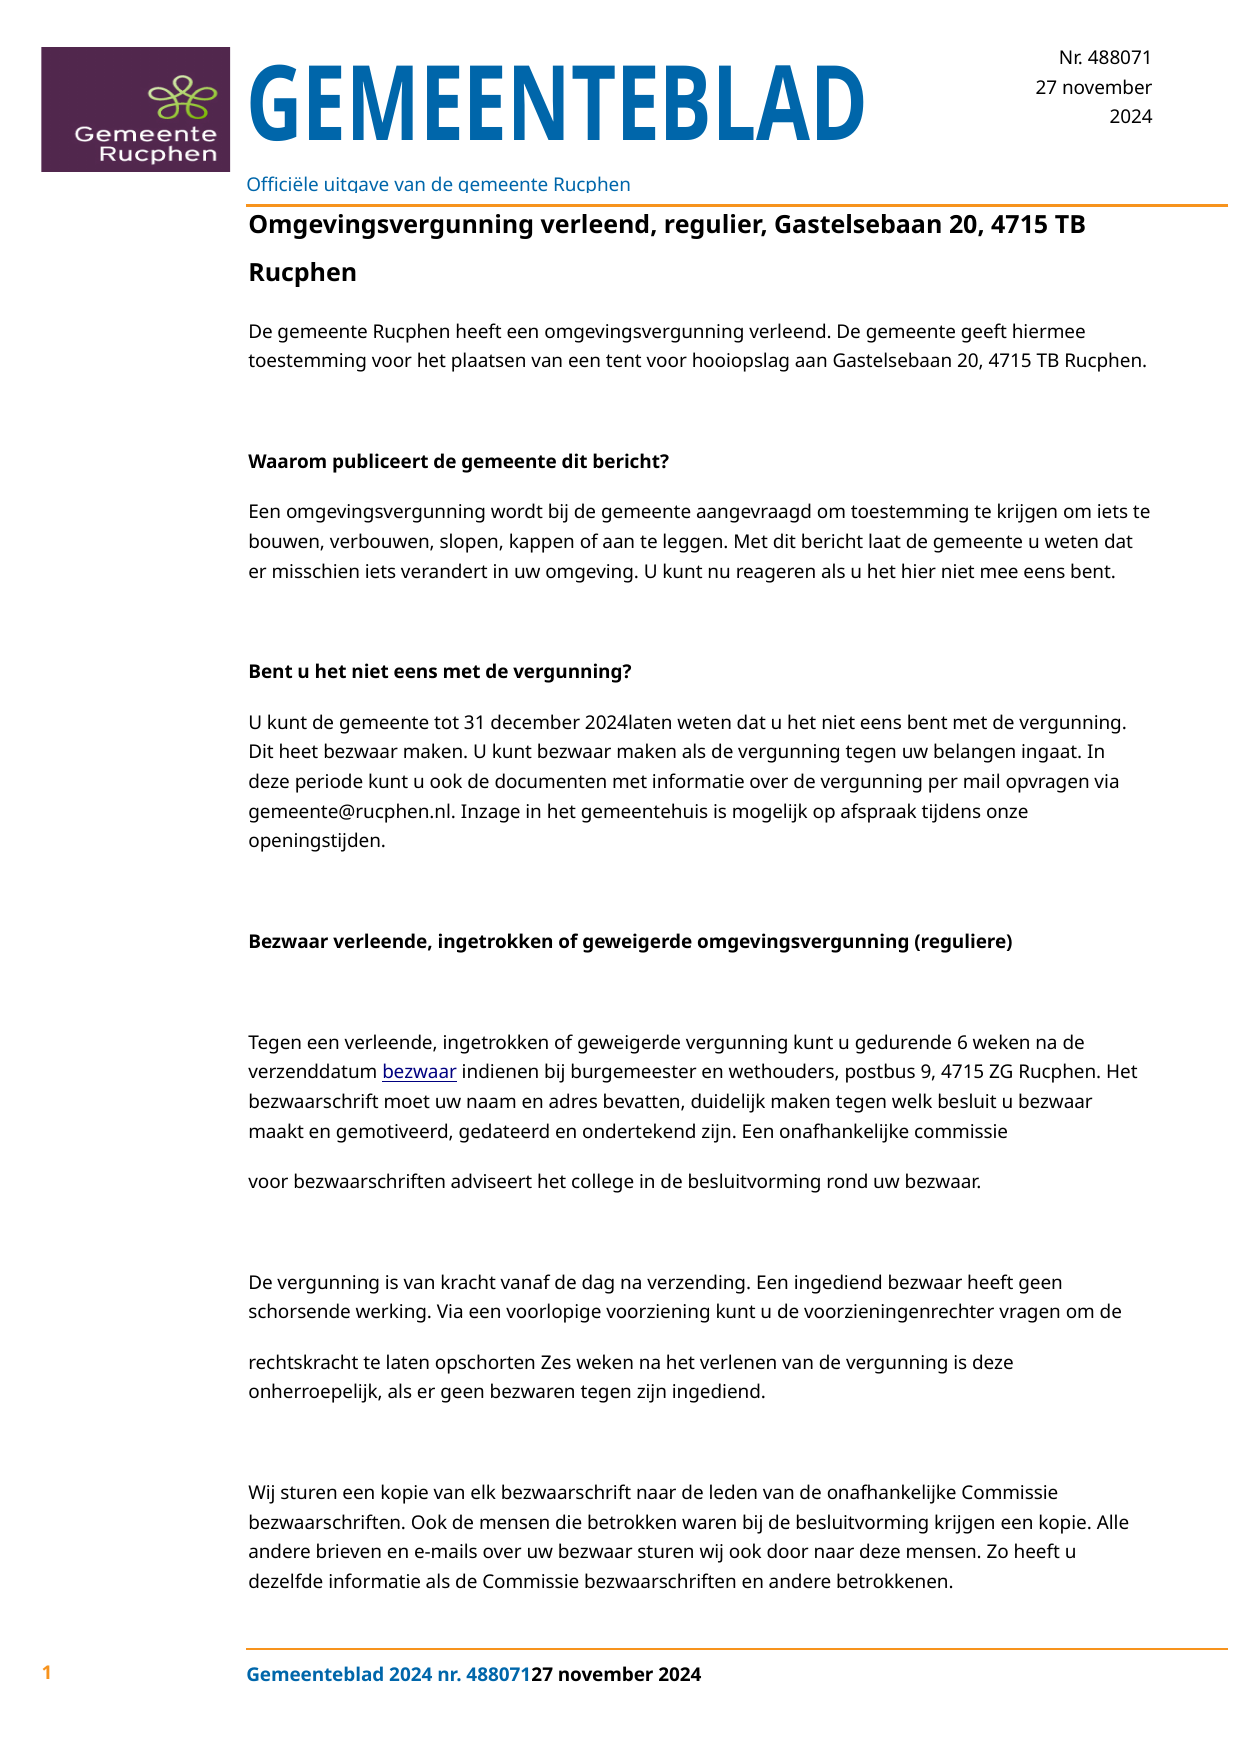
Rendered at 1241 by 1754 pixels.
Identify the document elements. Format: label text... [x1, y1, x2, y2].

text Een omgevingsvergunning wordt bij de gemeente aangevraagd om toestemming te krijgen om iets te bouwen, verbouwen, slopen, kappen of aan te leggen. Met dit bericht laat de gemeente u weten dat er misschien iets verandert in uw omgeving. U kunt nu reageren als u het hier niet mee eens bent. [248, 499, 1152, 584]
text voor bezwaarschriften adviseert het college in de besluitvorming rond uw bezwaar. [248, 1168, 1152, 1194]
text Omgevingsvergunning verleend, regulier, Gastelsebaan 20, 4715 TB Rucphen [248, 207, 1152, 288]
text Tegen een verleende, ingetrokken of geweigerde vergunning kunt u gedurende 6 weken na de verzenddatum bezwaar indienen bij burgemeester en wethouders, postbus 9, 4715 ZG Rucphen. Het bezwaarschrift moet uw naam en adres bevatten, duidelijk maken tegen welk besluit u bezwaar maakt en gemotiveerd, gedateerd en ondertekend zijn. Een onafhankelijke commissie [248, 1029, 1152, 1144]
picture [41, 47, 231, 172]
text Bezwaar verleende, ingetrokken of geweigerde omgevingsvergunning (reguliere) [248, 928, 1152, 954]
text De gemeente Rucphen heeft een omgevingsvergunning verleend. De gemeente geeft hiermee toestemming voor het plaatsen van een tent voor hooiopslag aan Gastelsebaan 20, 4715 TB Rucphen. [248, 318, 1152, 373]
text rechtskracht te laten opschorten Zes weken na het verlenen van de vergunning is deze onherroepelijk, als er geen bezwaren tegen zijn ingediend. [248, 1349, 1152, 1404]
text Waarom publiceert de gemeente dit bericht? [248, 448, 1152, 474]
text Wij sturen een kopie van elk bezwaarschrift naar de leden van de onafhankelijke Commissie bezwaarschriften. Ook de mensen die betrokken waren bij de besluitvorming krijgen een kopie. Alle andere brieven en e-mails over uw bezwaar sturen wij ook door naar deze mensen. Zo heeft u dezelfde informatie als de Commissie bezwaarschriften en andere betrokkenen. [248, 1479, 1152, 1594]
text Bent u het niet eens met de vergunning? [248, 659, 1152, 684]
text U kunt de gemeente tot 31 december 2024laten weten dat u het niet eens bent met de vergunning. Dit heet bezwaar maken. U kunt bezwaar maken als de vergunning tegen uw belangen ingaat. In deze periode kunt u ook de documenten met informatie over de vergunning per mail opvragen via gemeente@rucphen.nl. Inzage in het gemeentehuis is mogelijk op afspraak tijdens onze openingstijden. [248, 709, 1152, 853]
text De vergunning is van kracht vanaf de dag na verzending. Een ingediend bezwaar heeft geen schorsende werking. Via een voorlopige voorziening kunt u de voorzieningenrechter vragen om de [248, 1269, 1152, 1324]
